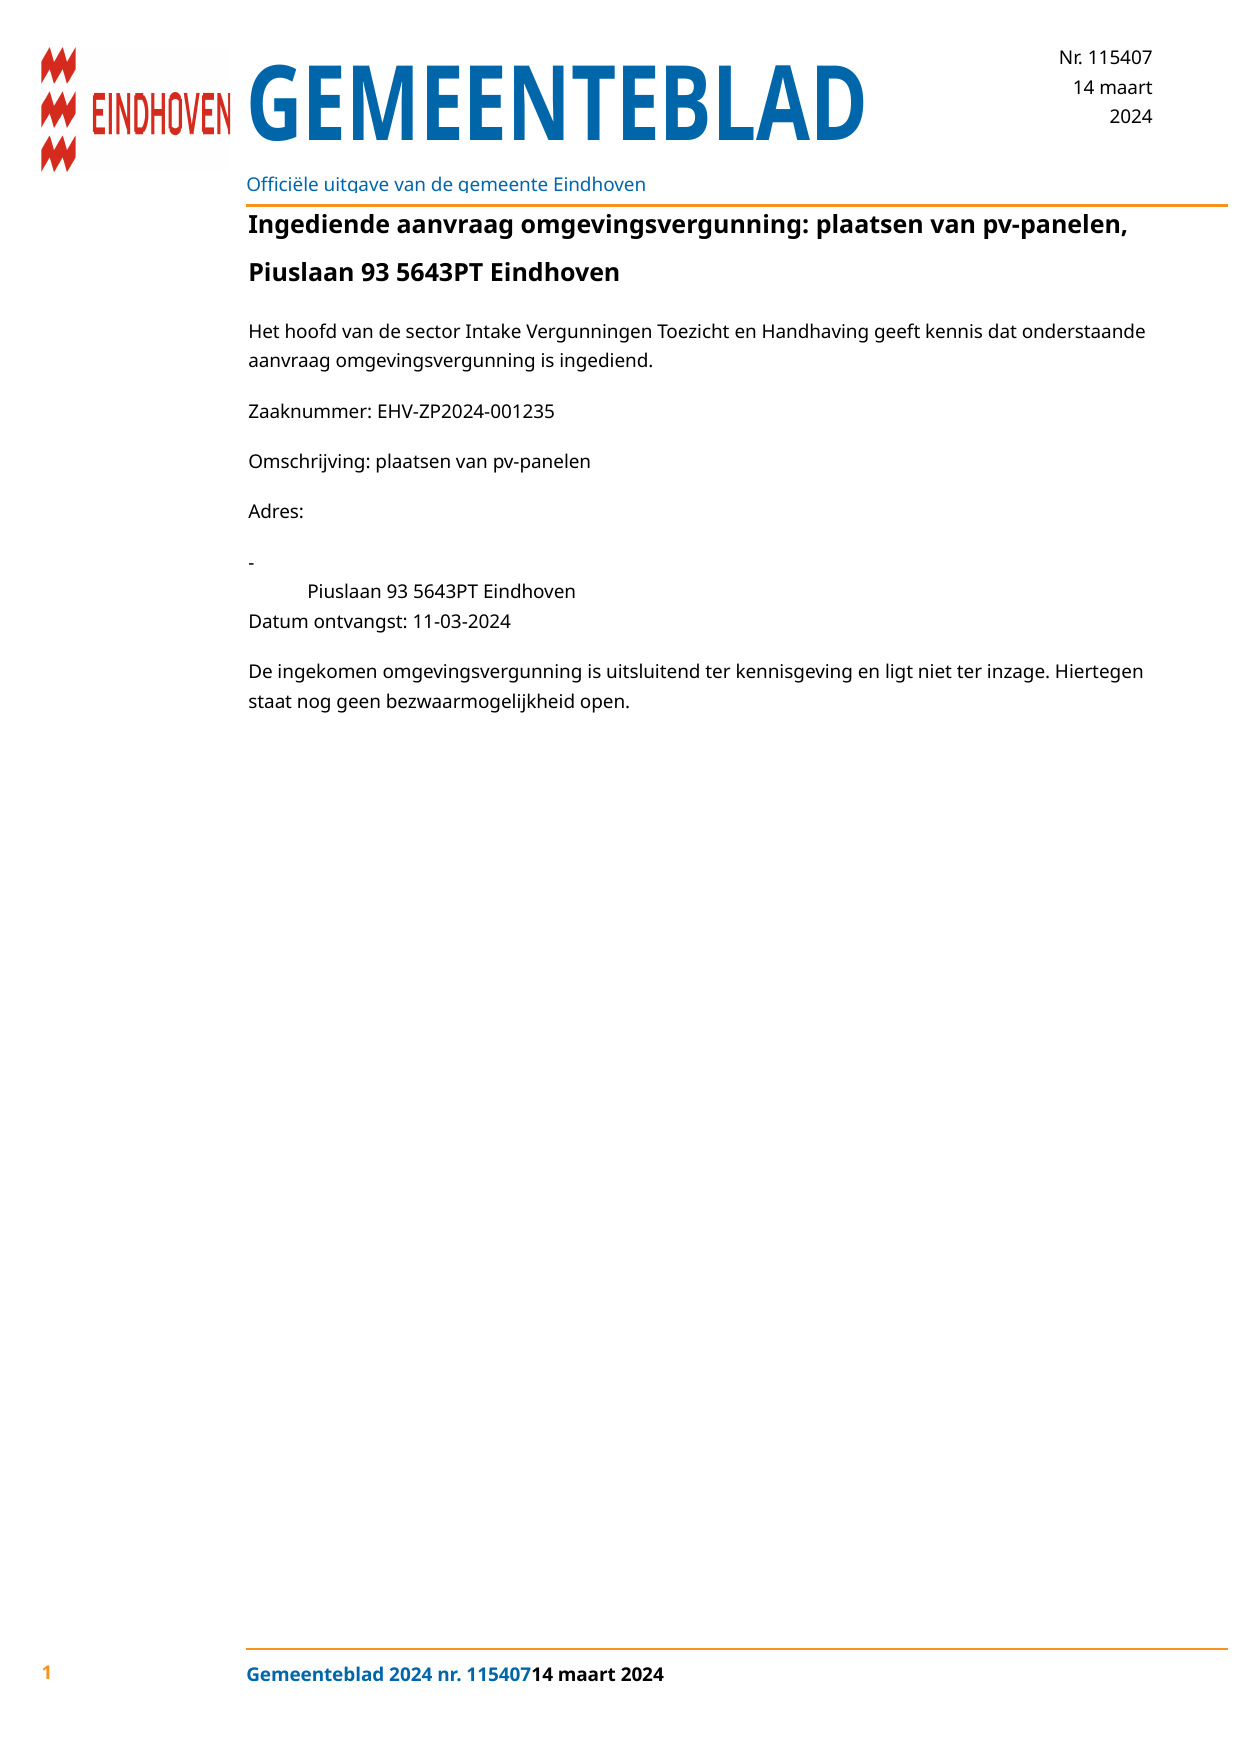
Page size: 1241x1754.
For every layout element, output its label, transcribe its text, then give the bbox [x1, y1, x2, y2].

text Ingediende aanvraag omgevingsvergunning: plaatsen van pv-panelen, Piuslaan 93 5643PT Eindhoven [248, 207, 1152, 288]
text Datum ontvangst: 11-03-2024 [248, 608, 1152, 634]
text De ingekomen omgevingsvergunning is uitsluitend ter kennisgeving en ligt niet ter inzage. Hiertegen staat nog geen bezwaarmogelijkheid open. [248, 659, 1152, 714]
text Adres: [248, 499, 1152, 524]
picture [41, 47, 231, 172]
text Het hoofd van de sector Intake Vergunningen Toezicht en Handhaving geeft kennis dat onderstaande aanvraag omgevingsvergunning is ingediend. [248, 318, 1152, 373]
list Piuslaan 93 5643PT Eindhoven [248, 579, 1152, 604]
text Zaaknummer: EHV-ZP2024-001235 [248, 398, 1152, 424]
text Omschrijving: plaatsen van pv-panelen [248, 448, 1152, 474]
